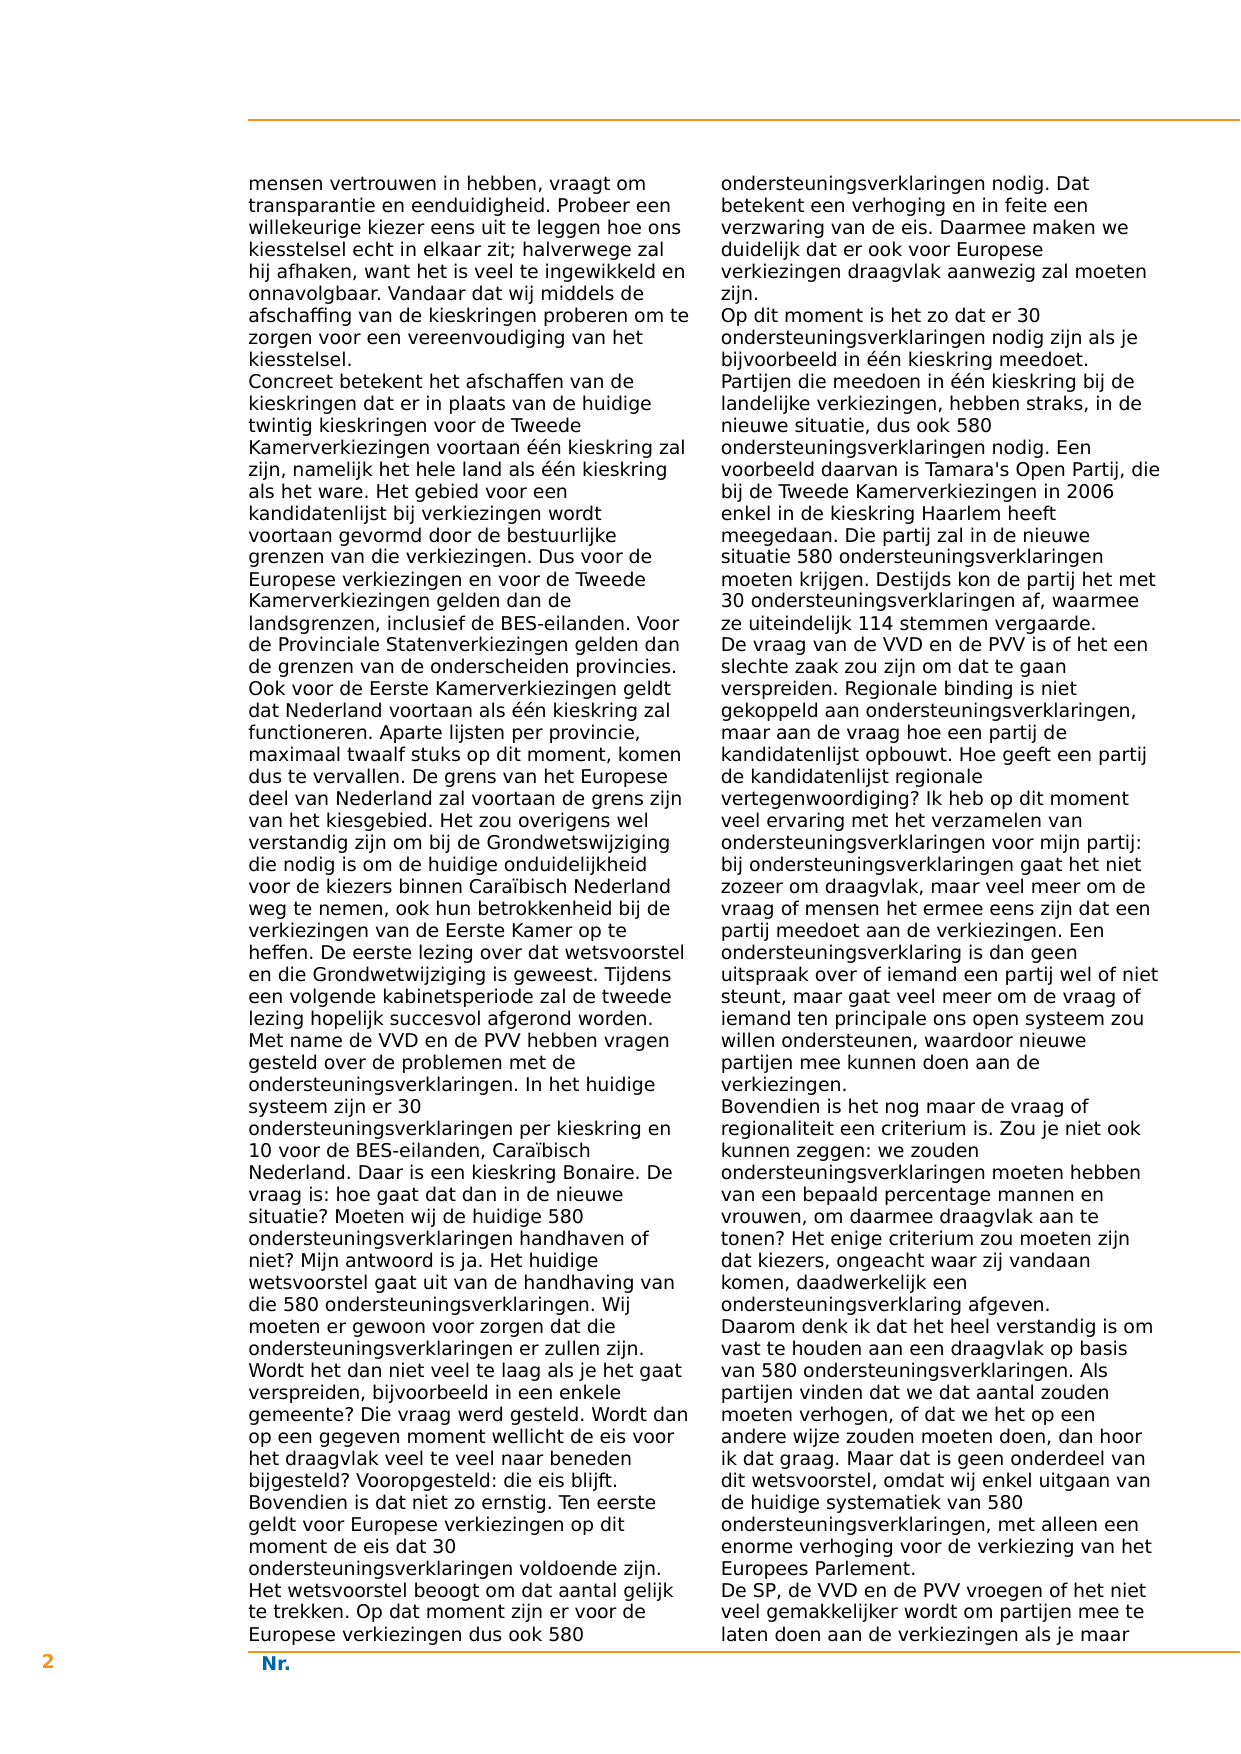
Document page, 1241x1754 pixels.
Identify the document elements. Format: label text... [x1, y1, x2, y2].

text Wordt het dan niet veel te laag als je het gaat verspreiden, bijvoorbeeld in een enkele gemeente? Die vraag werd gesteld. Wordt dan op een gegeven moment wellicht de eis voor het draagvlak veel te veel naar beneden bijgesteld? Vooropgesteld: die eis blijft. Bovendien is dat niet zo ernstig. Ten eerste geldt voor Europese verkiezingen op dit moment de eis dat 30 ondersteuningsverklaringen voldoende zijn. Het wetsvoorstel beoogt om dat aantal gelijk te trekken. Op dat moment zijn er voor de Europese verkiezingen dus ook 580 [248, 1360, 691, 1645]
text Concreet betekent het afschaffen van de kieskringen dat er in plaats van de huidige twintig kieskringen voor de Tweede Kamerverkiezingen voortaan één kieskring zal zijn, namelijk het hele land als één kieskring als het ware. Het gebied voor een kandidatenlijst bij verkiezingen wordt voortaan gevormd door de bestuurlijke grenzen van die verkiezingen. Dus voor de Europese verkiezingen en voor de Tweede Kamerverkiezingen gelden dan de landsgrenzen, inclusief de BES-eilanden. Voor de Provinciale Statenverkiezingen gelden dan de grenzen van de onderscheiden provincies. Ook voor de Eerste Kamerverkiezingen geldt dat Nederland voortaan als één kieskring zal functioneren. Aparte lijsten per provincie, maximaal twaalf stuks op dit moment, komen dus te vervallen. De grens van het Europese deel van Nederland zal voortaan de grens zijn van het kiesgebied. Het zou overigens wel verstandig zijn om bij de Grondwetswijziging die nodig is om de huidige onduidelijkheid voor de kiezers binnen Caraïbisch Nederland weg te nemen, ook hun betrokkenheid bij de verkiezingen van de Eerste Kamer op te heffen. De eerste lezing over dat wetsvoorstel en die Grondwetwijziging is geweest. Tijdens een volgende kabinetsperiode zal de tweede lezing hopelijk succesvol afgerond worden. [248, 371, 691, 1030]
text ondersteuningsverklaringen nodig. Dat betekent een verhoging en in feite een verzwaring van de eis. Daarmee maken we duidelijk dat er ook voor Europese verkiezingen draagvlak aanwezig zal moeten zijn. [721, 173, 1163, 305]
text Daarom denk ik dat het heel verstandig is om vast te houden aan een draagvlak op basis van 580 ondersteuningsverklaringen. Als partijen vinden dat we dat aantal zouden moeten verhogen, of dat we het op een andere wijze zouden moeten doen, dan hoor ik dat graag. Maar dat is geen onderdeel van dit wetsvoorstel, omdat wij enkel uitgaan van de huidige systematiek van 580 ondersteuningsverklaringen, met alleen een enorme verhoging voor de verkiezing van het Europees Parlement. [721, 1316, 1163, 1579]
text De vraag van de VVD en de PVV is of het een slechte zaak zou zijn om dat te gaan verspreiden. Regionale binding is niet gekoppeld aan ondersteuningsverklaringen, maar aan de vraag hoe een partij de kandidatenlijst opbouwt. Hoe geeft een partij de kandidatenlijst regionale vertegenwoordiging? Ik heb op dit moment veel ervaring met het verzamelen van ondersteuningsverklaringen voor mijn partij: bij ondersteuningsverklaringen gaat het niet zozeer om draagvlak, maar veel meer om de vraag of mensen het ermee eens zijn dat een partij meedoet aan de verkiezingen. Een ondersteuningsverklaring is dan geen uitspraak over of iemand een partij wel of niet steunt, maar gaat veel meer om de vraag of iemand ten principale ons open systeem zou willen ondersteunen, waardoor nieuwe partijen mee kunnen doen aan de verkiezingen. [721, 634, 1163, 1096]
text De SP, de VVD en de PVV vroegen of het niet veel gemakkelijker wordt om partijen mee te laten doen aan de verkiezingen als je maar [721, 1579, 1163, 1645]
text Met name de VVD en de PVV hebben vragen gesteld over de problemen met de ondersteuningsverklaringen. In het huidige systeem zijn er 30 ondersteuningsverklaringen per kieskring en 10 voor de BES-eilanden, Caraïbisch Nederland. Daar is een kieskring Bonaire. De vraag is: hoe gaat dat dan in de nieuwe situatie? Moeten wij de huidige 580 ondersteuningsverklaringen handhaven of niet? Mijn antwoord is ja. Het huidige wetsvoorstel gaat uit van de handhaving van die 580 ondersteuningsverklaringen. Wij moeten er gewoon voor zorgen dat die ondersteuningsverklaringen er zullen zijn. [248, 1030, 691, 1360]
text Op dit moment is het zo dat er 30 ondersteuningsverklaringen nodig zijn als je bijvoorbeeld in één kieskring meedoet. Partijen die meedoen in één kieskring bij de landelijke verkiezingen, hebben straks, in de nieuwe situatie, dus ook 580 ondersteuningsverklaringen nodig. Een voorbeeld daarvan is Tamara's Open Partij, die bij de Tweede Kamerverkiezingen in 2006 enkel in de kieskring Haarlem heeft meegedaan. Die partij zal in de nieuwe situatie 580 ondersteuningsverklaringen moeten krijgen. Destijds kon de partij het met 30 ondersteuningsverklaringen af, waarmee ze uiteindelijk 114 stemmen vergaarde. [721, 305, 1163, 634]
text Bovendien is het nog maar de vraag of regionaliteit een criterium is. Zou je niet ook kunnen zeggen: we zouden ondersteuningsverklaringen moeten hebben van een bepaald percentage mannen en vrouwen, om daarmee draagvlak aan te tonen? Het enige criterium zou moeten zijn dat kiezers, ongeacht waar zij vandaan komen, daadwerkelijk een ondersteuningsverklaring afgeven. [721, 1096, 1163, 1316]
text mensen vertrouwen in hebben, vraagt om transparantie en eenduidigheid. Probeer een willekeurige kiezer eens uit te leggen hoe ons kiesstelsel echt in elkaar zit; halverwege zal hij afhaken, want het is veel te ingewikkeld en onnavolgbaar. Vandaar dat wij middels de afschaffing van de kieskringen proberen om te zorgen voor een vereenvoudiging van het kiesstelsel. [248, 173, 691, 371]
